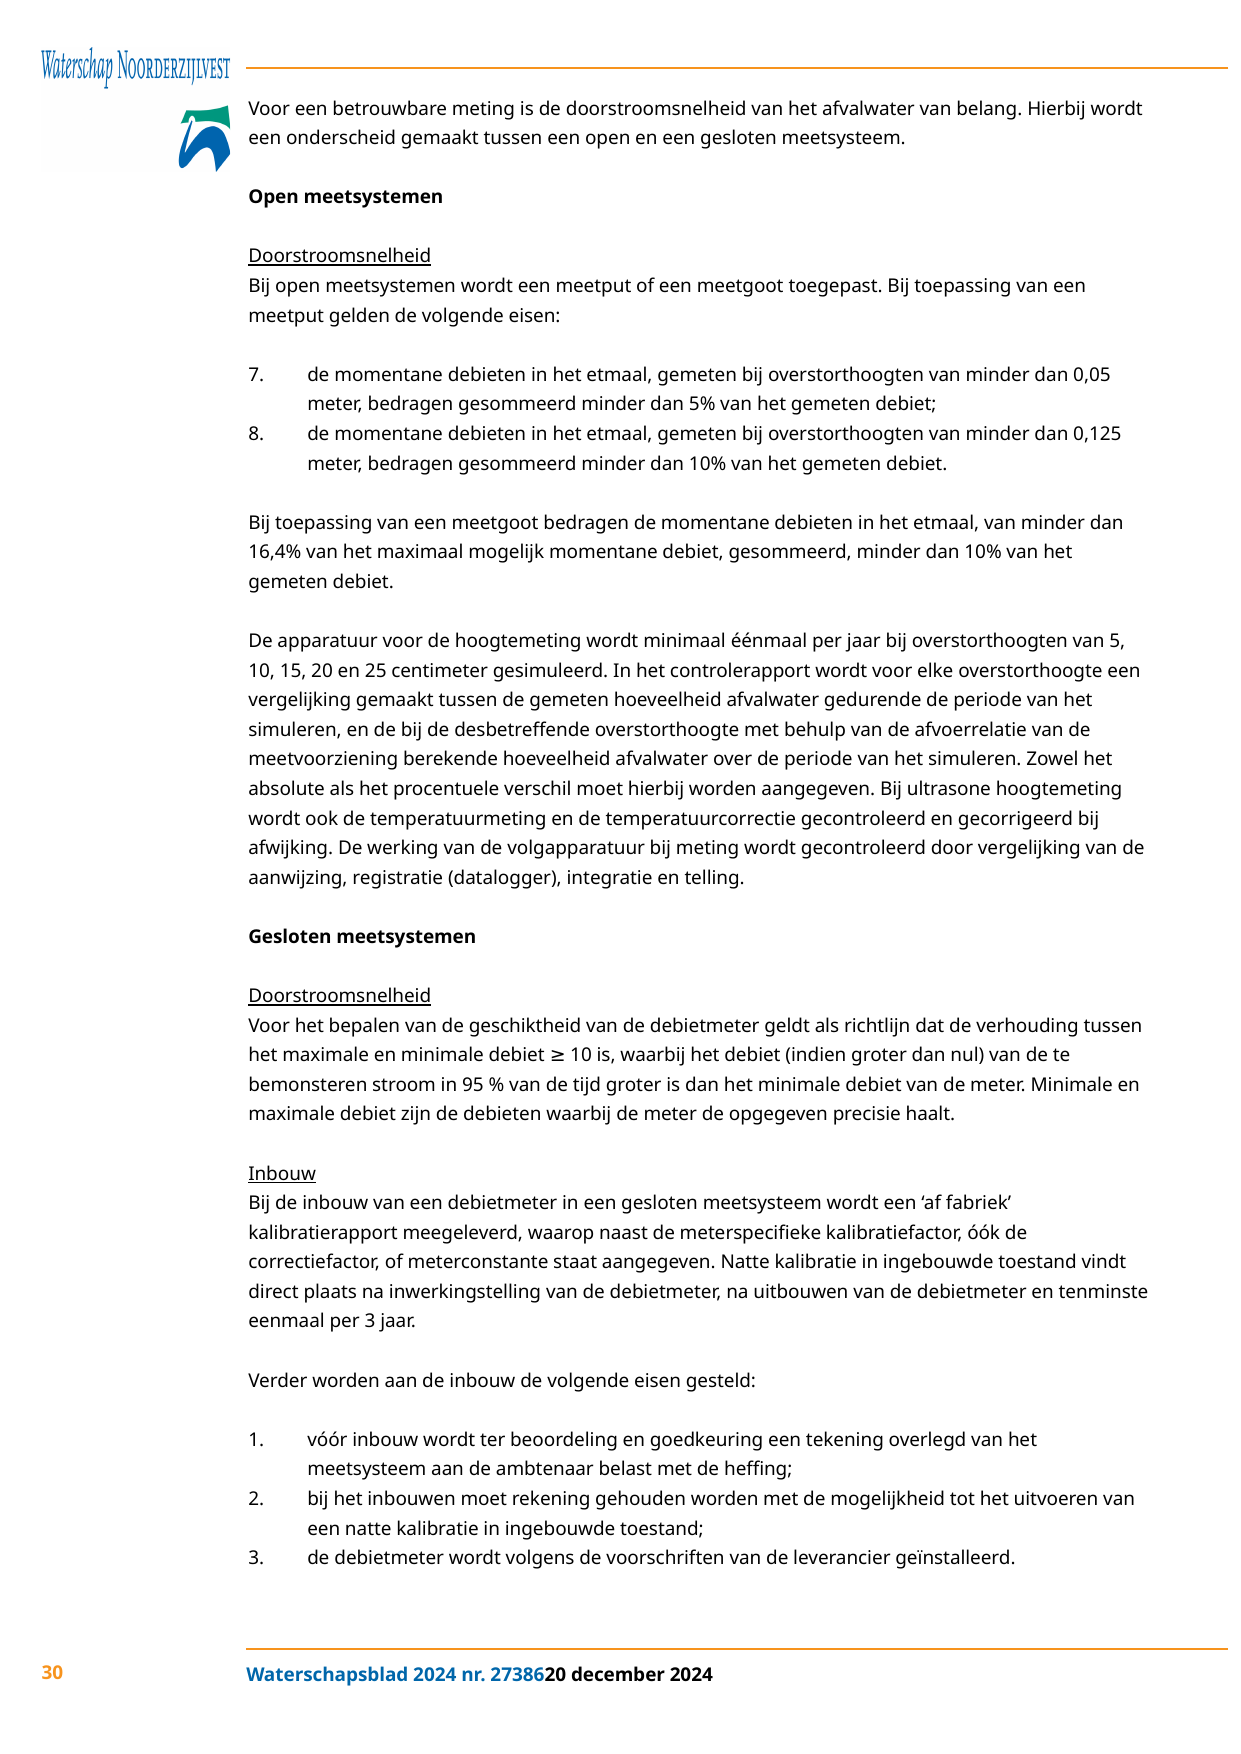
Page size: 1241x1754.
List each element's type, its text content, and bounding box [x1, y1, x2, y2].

text Open meetsystemen [248, 183, 1152, 209]
text Doorstroomsnelheid [248, 982, 1152, 1008]
text De apparatuur voor de hoogtemeting wordt minimaal éénmaal per jaar bij overstorthoogten van 5, 10, 15, 20 en 25 centimeter gesimuleerd. In het controlerapport wordt voor elke overstorthoogte een vergelijking gemaakt tussen de gemeten hoeveelheid afvalwater gedurende de periode van het simuleren, en de bij de desbetreffende overstorthoogte met behulp van de afvoerrelatie van de meetvoorziening berekende hoeveelheid afvalwater over de periode van het simuleren. Zowel het absolute als het procentuele verschil moet hierbij worden aangegeven. Bij ultrasone hoogtemeting wordt ook de temperatuurmeting en de temperatuurcorrectie gecontroleerd en gecorrigeerd bij afwijking. De werking van de volgapparatuur bij meting wordt gecontroleerd door vergelijking van de aanwijzing, registratie (datalogger), integratie en telling. [248, 627, 1152, 890]
text Bij toepassing van een meetgoot bedragen de momentane debieten in het etmaal, van minder dan 16,4% van het maximaal mogelijk momentane debiet, gesommeerd, minder dan 10% van het gemeten debiet. [248, 509, 1152, 594]
text Doorstroomsnelheid [248, 243, 1152, 268]
text Bij open meetsystemen wordt een meetput of een meetgoot toegepast. Bij toepassing van een meetput gelden de volgende eisen: [248, 272, 1152, 328]
list de momentane debieten in het etmaal, gemeten bij overstorthoogten van minder dan 0,05 meter, bedragen gesommeerd minder dan 5% van het gemeten debiet; [248, 361, 1152, 416]
text Inbouw [248, 1160, 1152, 1186]
text Verder worden aan de inbouw de volgende eisen gesteld: [248, 1367, 1152, 1393]
list de debietmeter wordt volgens de voorschriften van de leverancier geïnstalleerd. [248, 1544, 1152, 1570]
text Bij de inbouw van een debietmeter in een gesloten meetsysteem wordt een ‘af fabriek’ kalibratierapport meegeleverd, waarop naast de meterspecifieke kalibratiefactor, óók de correctiefactor, of meterconstante staat aangegeven. Natte kalibratie in ingebouwde toestand vindt direct plaats na inwerkingstelling van de debietmeter, na uitbouwen van de debietmeter en tenminste eenmaal per 3 jaar. [248, 1189, 1152, 1333]
list de momentane debieten in het etmaal, gemeten bij overstorthoogten van minder dan 0,125 meter, bedragen gesommeerd minder dan 10% van het gemeten debiet. [248, 420, 1152, 476]
list vóór inbouw wordt ter beoordeling en goedkeuring een tekening overlegd van het meetsysteem aan de ambtenaar belast met de heffing; [248, 1426, 1152, 1481]
text Gesloten meetsystemen [248, 923, 1152, 949]
text Voor het bepalen van de geschiktheid van de debietmeter geldt als richtlijn dat de verhouding tussen het maximale en minimale debiet ≥ 10 is, waarbij het debiet (indien groter dan nul) van de te bemonsteren stroom in 95 % van de tijd groter is dan het minimale debiet van de meter. Minimale en maximale debiet zijn de debieten waarbij de meter de opgegeven precisie haalt. [248, 1012, 1152, 1126]
picture [41, 47, 231, 172]
list bij het inbouwen moet rekening gehouden worden met de mogelijkheid tot het uitvoeren van een natte kalibratie in ingebouwde toestand; [248, 1485, 1152, 1541]
text Voor een betrouwbare meting is de doorstroomsnelheid van het afvalwater van belang. Hierbij wordt een onderscheid gemaakt tussen een open en een gesloten meetsysteem. [248, 95, 1152, 150]
